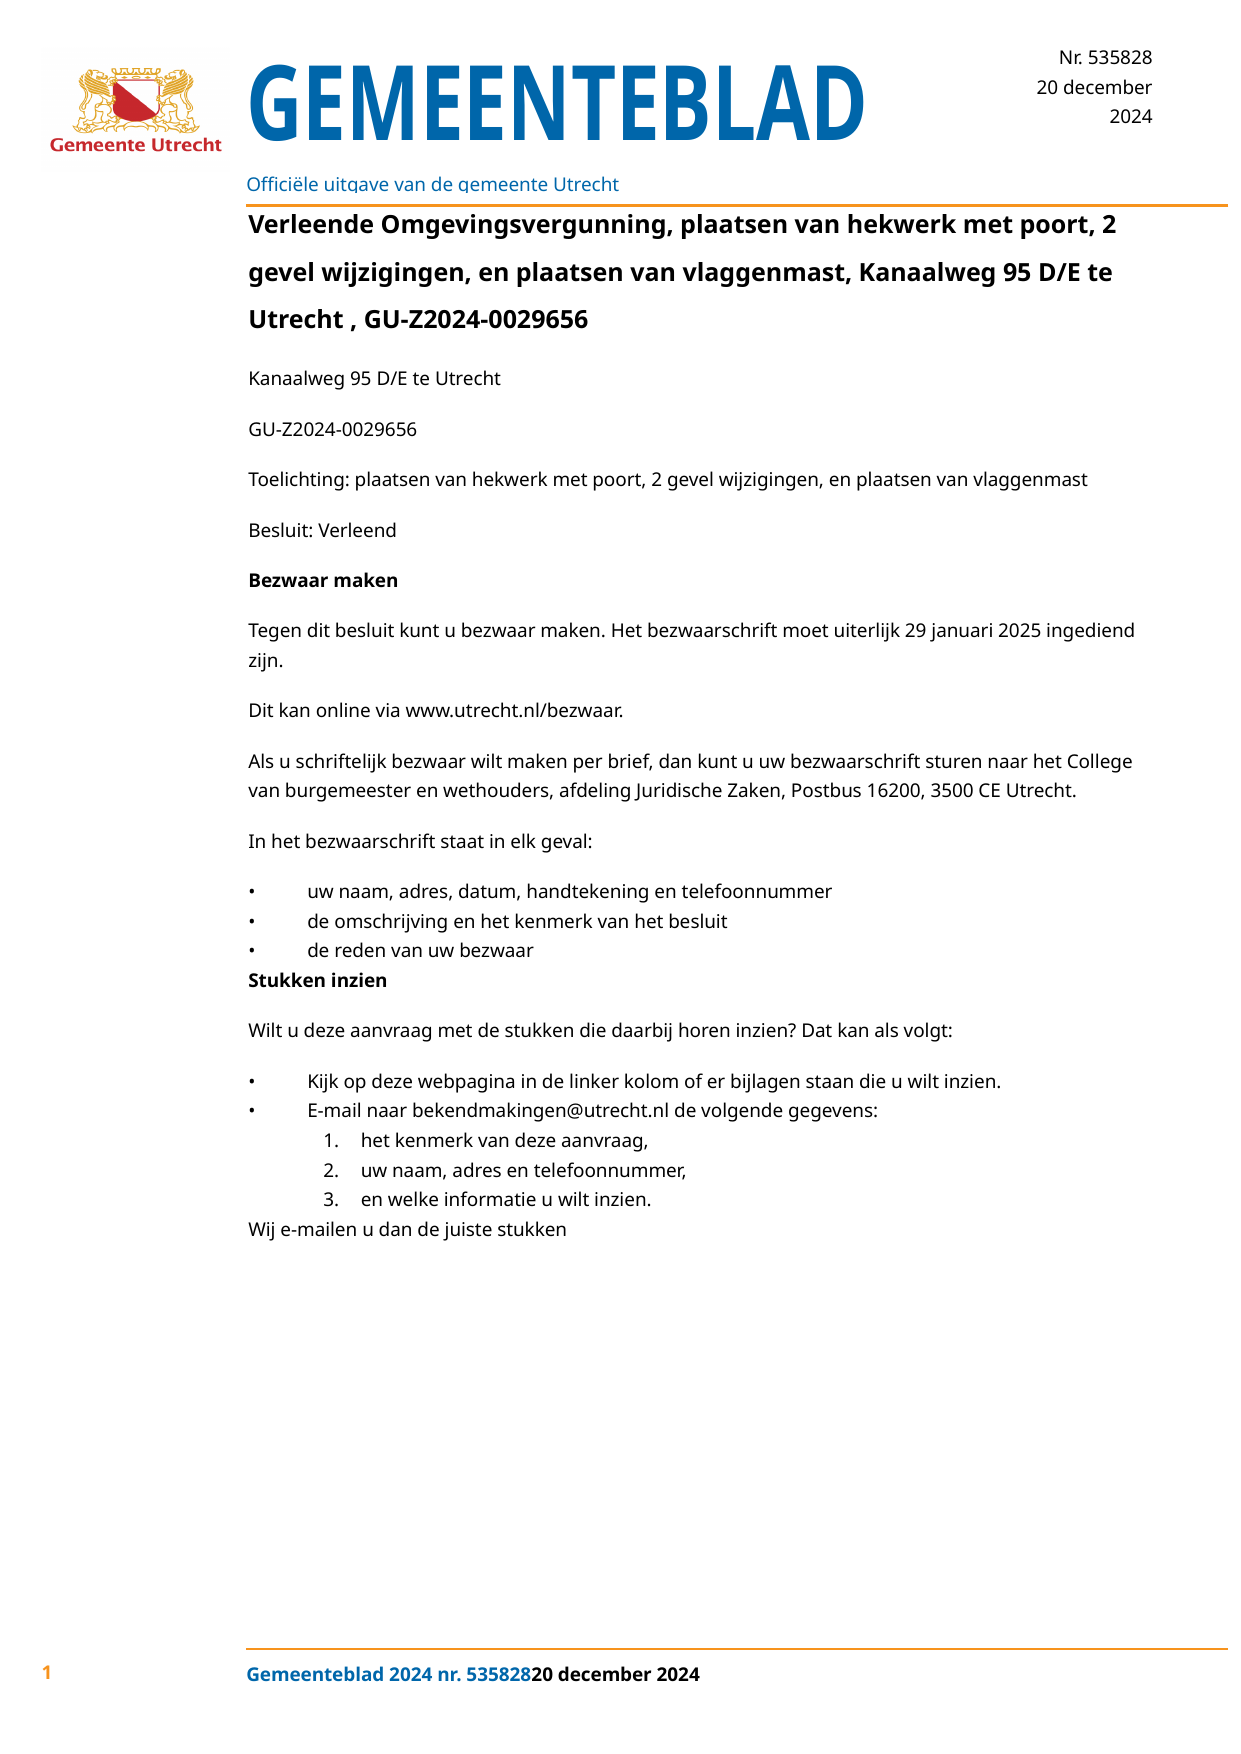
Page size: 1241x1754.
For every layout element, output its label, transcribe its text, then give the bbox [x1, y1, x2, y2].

list de omschrijving en het kenmerk van het besluit [248, 908, 1152, 934]
text Wij e-mailen u dan de juiste stukken [248, 1216, 1152, 1242]
text Dit kan online via www.utrecht.nl/bezwaar. [248, 698, 1152, 723]
text Wilt u deze aanvraag met de stukken die daarbij horen inzien? Dat kan als volgt: [248, 1018, 1152, 1043]
list het kenmerk van deze aanvraag, [323, 1127, 1152, 1153]
text Toelichting: plaatsen van hekwerk met poort, 2 gevel wijzigingen, en plaatsen van vlaggenmast [248, 466, 1152, 492]
list en welke informatie u wilt inzien. [323, 1186, 1152, 1212]
text Besluit: Verleend [248, 517, 1152, 542]
text Kanaalweg 95 D/E te Utrecht [248, 366, 1152, 391]
list uw naam, adres en telefoonnummer, [323, 1157, 1152, 1182]
list E-mail naar bekendmakingen@utrecht.nl de volgende gegevens: [248, 1098, 1152, 1123]
text Verleende Omgevingsvergunning, plaatsen van hekwerk met poort, 2 gevel wijzigingen, en plaatsen van vlaggenmast, Kanaalweg 95 D/E te Utrecht , GU-Z2024-0029656 [248, 207, 1152, 336]
text Tegen dit besluit kunt u bezwaar maken. Het bezwaarschrift moet uiterlijk 29 januari 2025 ingediend zijn. [248, 618, 1152, 673]
text Als u schriftelijk bezwaar wilt maken per brief, dan kunt u uw bezwaarschrift sturen naar het College van burgemeester en wethouders, afdeling Juridische Zaken, Postbus 16200, 3500 CE Utrecht. [248, 748, 1152, 803]
list uw naam, adres, datum, handtekening en telefoonnummer [248, 878, 1152, 904]
text In het bezwaarschrift staat in elk geval: [248, 828, 1152, 854]
list Kijk op deze webpagina in de linker kolom of er bijlagen staan die u wilt inzien. [248, 1068, 1152, 1094]
text Stukken inzien [248, 967, 1152, 993]
text Bezwaar maken [248, 567, 1152, 593]
list de reden van uw bezwaar [248, 938, 1152, 963]
text GU-Z2024-0029656 [248, 416, 1152, 442]
picture [41, 47, 231, 172]
